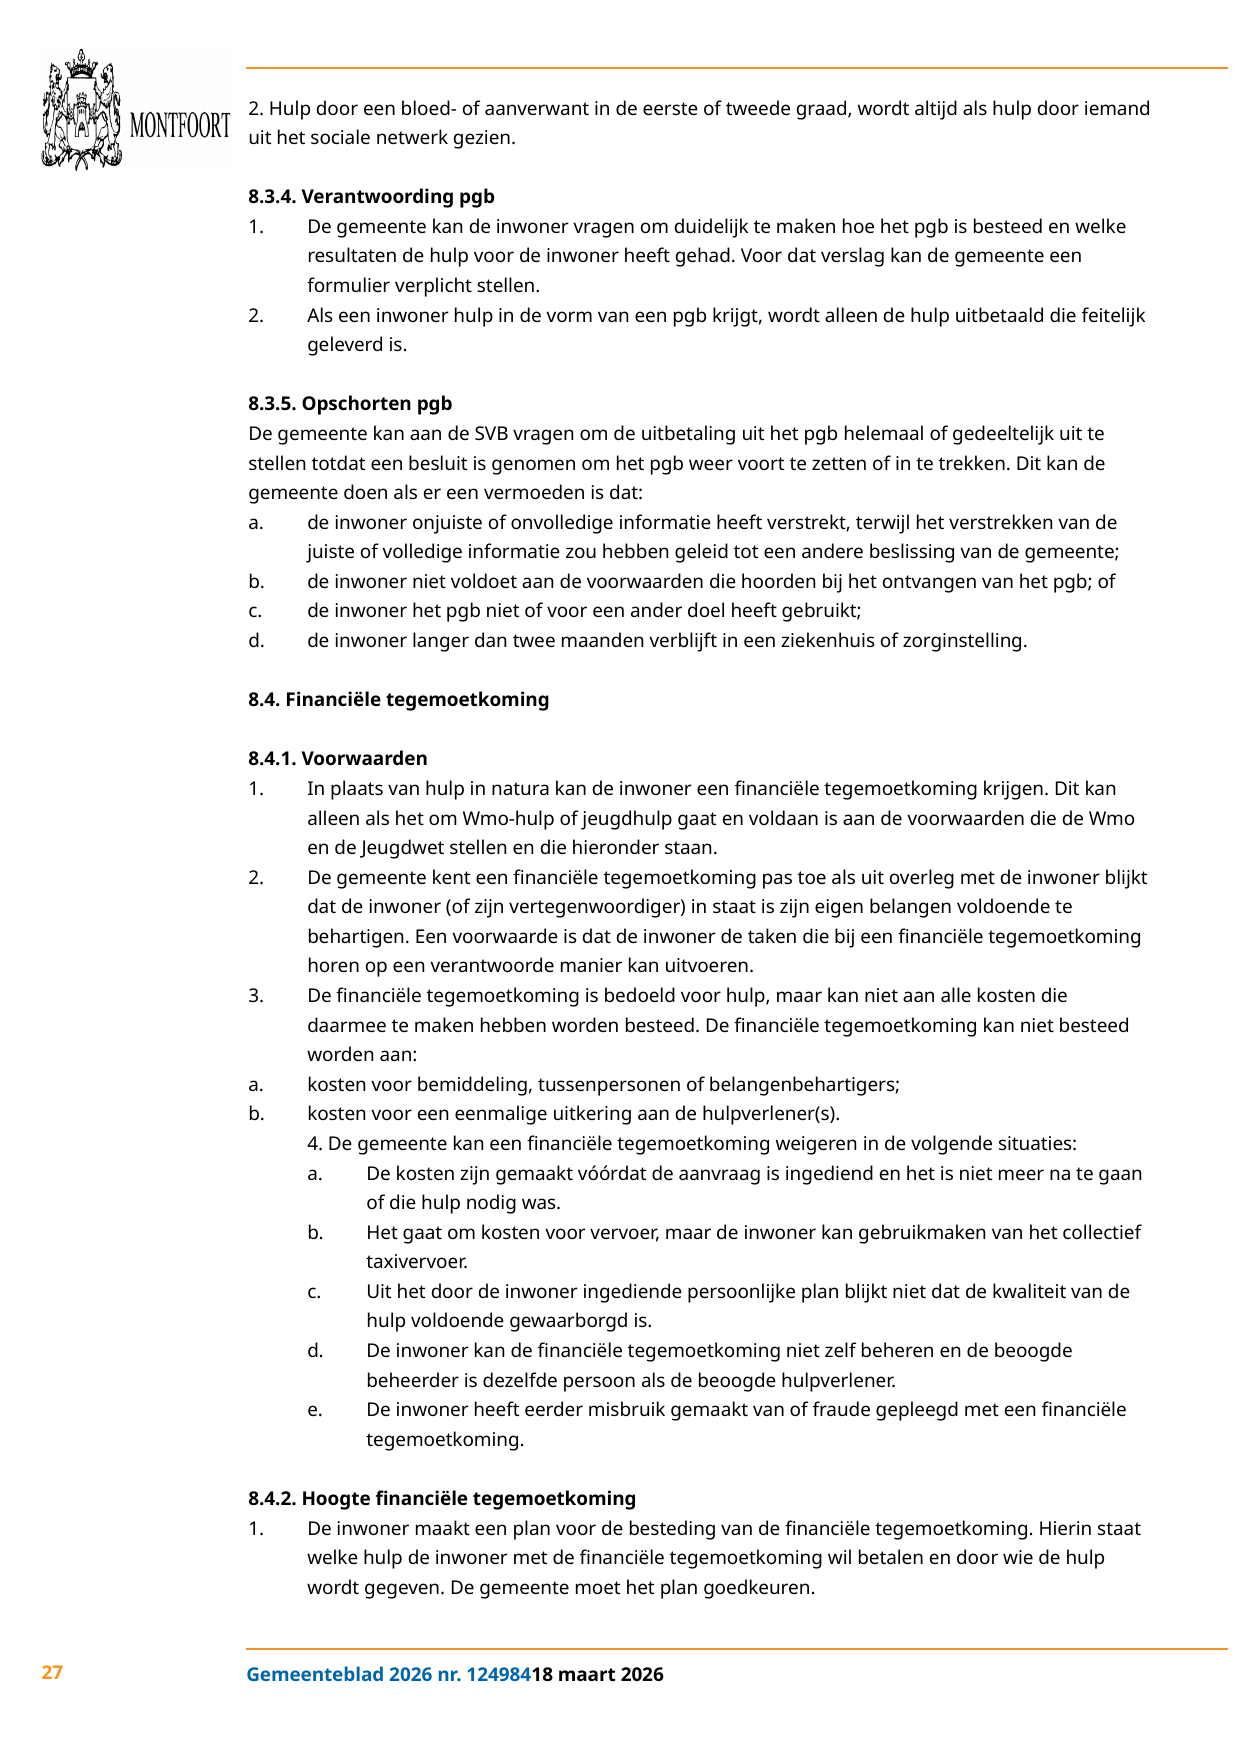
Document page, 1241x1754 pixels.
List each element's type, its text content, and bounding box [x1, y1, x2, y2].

list de inwoner het pgb niet of voor een ander doel heeft gebruikt; [248, 598, 1152, 623]
text 8.3.5. Opschorten pgb [248, 391, 1152, 416]
list de inwoner niet voldoet aan de voorwaarden die hoorden bij het ontvangen van het pgb; of [248, 568, 1152, 594]
list De kosten zijn gemaakt vóórdat de aanvraag is ingediend en het is niet meer na te gaan of die hulp nodig was. [307, 1160, 1152, 1215]
list De gemeente kan de inwoner vragen om duidelijk te maken hoe het pgb is besteed en welke resultaten de hulp voor de inwoner heeft gehad. Voor dat verslag kan de gemeente een formulier verplicht stellen. [248, 213, 1152, 298]
list kosten voor een eenmalige uitkering aan de hulpverlener(s). [248, 1101, 1152, 1126]
text 8.4.1. Voorwaarden [248, 746, 1152, 771]
list Het gaat om kosten voor vervoer, maar de inwoner kan gebruikmaken van het collectief taxivervoer. [307, 1219, 1152, 1274]
text 8.4.2. Hoogte financiële tegemoetkoming [248, 1485, 1152, 1511]
list De inwoner maakt een plan voor de besteding van de financiële tegemoetkoming. Hierin staat welke hulp de inwoner met de financiële tegemoetkoming wil betalen en door wie de hulp wordt gegeven. De gemeente moet het plan goedkeuren. [248, 1515, 1152, 1600]
list De financiële tegemoetkoming is bedoeld voor hulp, maar kan niet aan alle kosten die daarmee te maken hebben worden besteed. De financiële tegemoetkoming kan niet besteed worden aan: [248, 982, 1152, 1067]
list De inwoner heeft eerder misbruik gemaakt van of fraude gepleegd met een financiële tegemoetkoming. [307, 1396, 1152, 1452]
list de inwoner onjuiste of onvolledige informatie heeft verstrekt, terwijl het verstrekken van de juiste of volledige informatie zou hebben geleid tot een andere beslissing van de gemeente; [248, 509, 1152, 564]
text 8.3.4. Verantwoording pgb [248, 183, 1152, 209]
text 8.4. Financiële tegemoetkoming [248, 686, 1152, 712]
list Uit het door de inwoner ingediende persoonlijke plan blijkt niet dat de kwaliteit van de hulp voldoende gewaarborgd is. [307, 1278, 1152, 1333]
text 2. Hulp door een bloed- of aanverwant in de eerste of tweede graad, wordt altijd als hulp door iemand uit het sociale netwerk gezien. [248, 95, 1152, 150]
list De inwoner kan de financiële tegemoetkoming niet zelf beheren en de beoogde beheerder is dezelfde persoon als de beoogde hulpverlener. [307, 1337, 1152, 1393]
list De gemeente kent een financiële tegemoetkoming pas toe als uit overleg met de inwoner blijkt dat de inwoner (of zijn vertegenwoordiger) in staat is zijn eigen belangen voldoende te behartigen. Een voorwaarde is dat de inwoner de taken die bij een financiële tegemoetkoming horen op een verantwoorde manier kan uitvoeren. [248, 864, 1152, 978]
list de inwoner langer dan twee maanden verblijft in een ziekenhuis of zorginstelling. [248, 627, 1152, 653]
text De gemeente kan aan de SVB vragen om de uitbetaling uit het pgb helemaal of gedeeltelijk uit te stellen totdat een besluit is genomen om het pgb weer voort te zetten of in te trekken. Dit kan de gemeente doen als er een vermoeden is dat: [248, 420, 1152, 505]
list Als een inwoner hulp in de vorm van een pgb krijgt, wordt alleen de hulp uitbetaald die feitelijk geleverd is. [248, 302, 1152, 357]
list 4. De gemeente kan een financiële tegemoetkoming weigeren in de volgende situaties: [248, 1130, 1152, 1156]
picture [41, 47, 231, 172]
list In plaats van hulp in natura kan de inwoner een financiële tegemoetkoming krijgen. Dit kan alleen als het om Wmo-hulp of jeugdhulp gaat en voldaan is aan de voorwaarden die de Wmo en de Jeugdwet stellen en die hieronder staan. [248, 775, 1152, 860]
list kosten voor bemiddeling, tussenpersonen of belangenbehartigers; [248, 1071, 1152, 1097]
